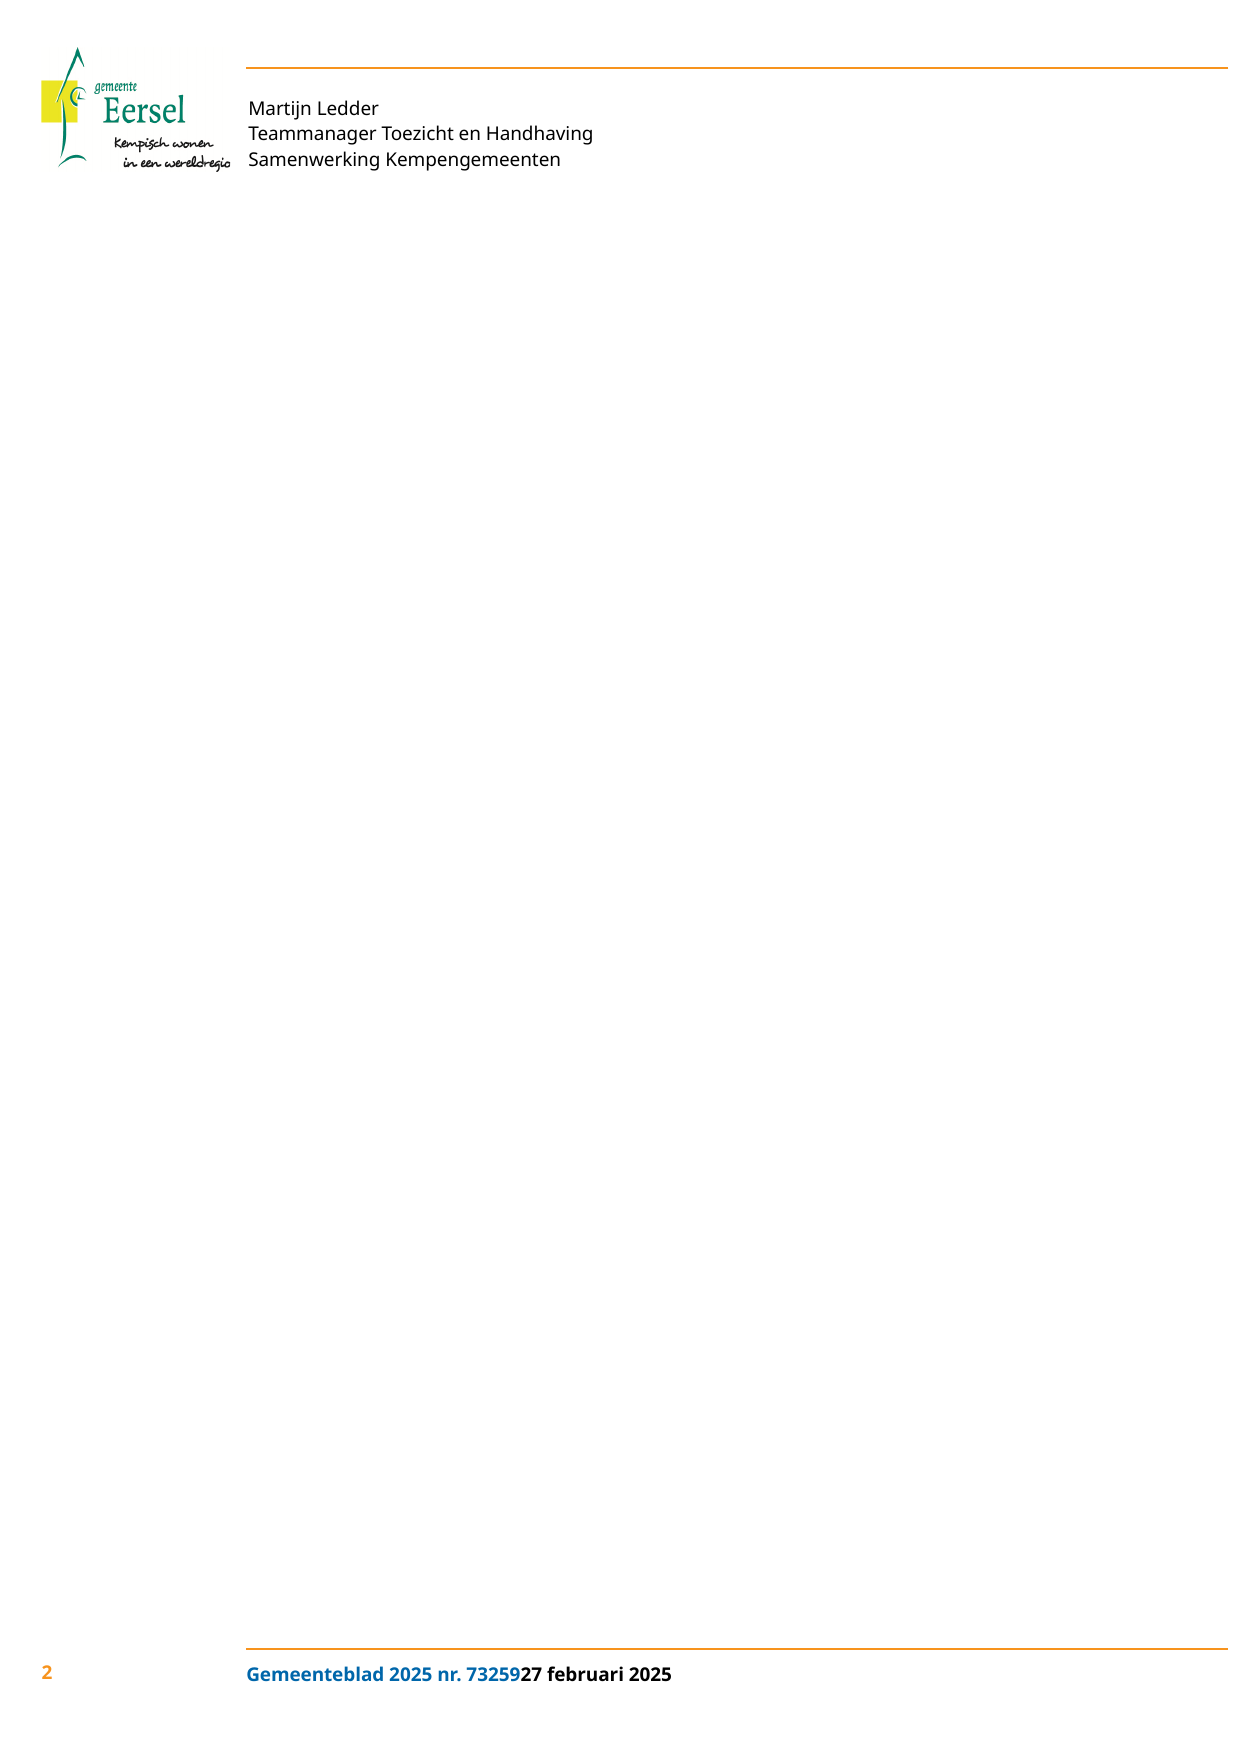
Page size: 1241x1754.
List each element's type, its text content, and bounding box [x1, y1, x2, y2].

text Martijn Ledder [248, 95, 1152, 121]
text Teammanager Toezicht en Handhaving [248, 121, 1152, 146]
picture [41, 47, 231, 172]
text Samenwerking Kempengemeenten [248, 146, 1152, 172]
